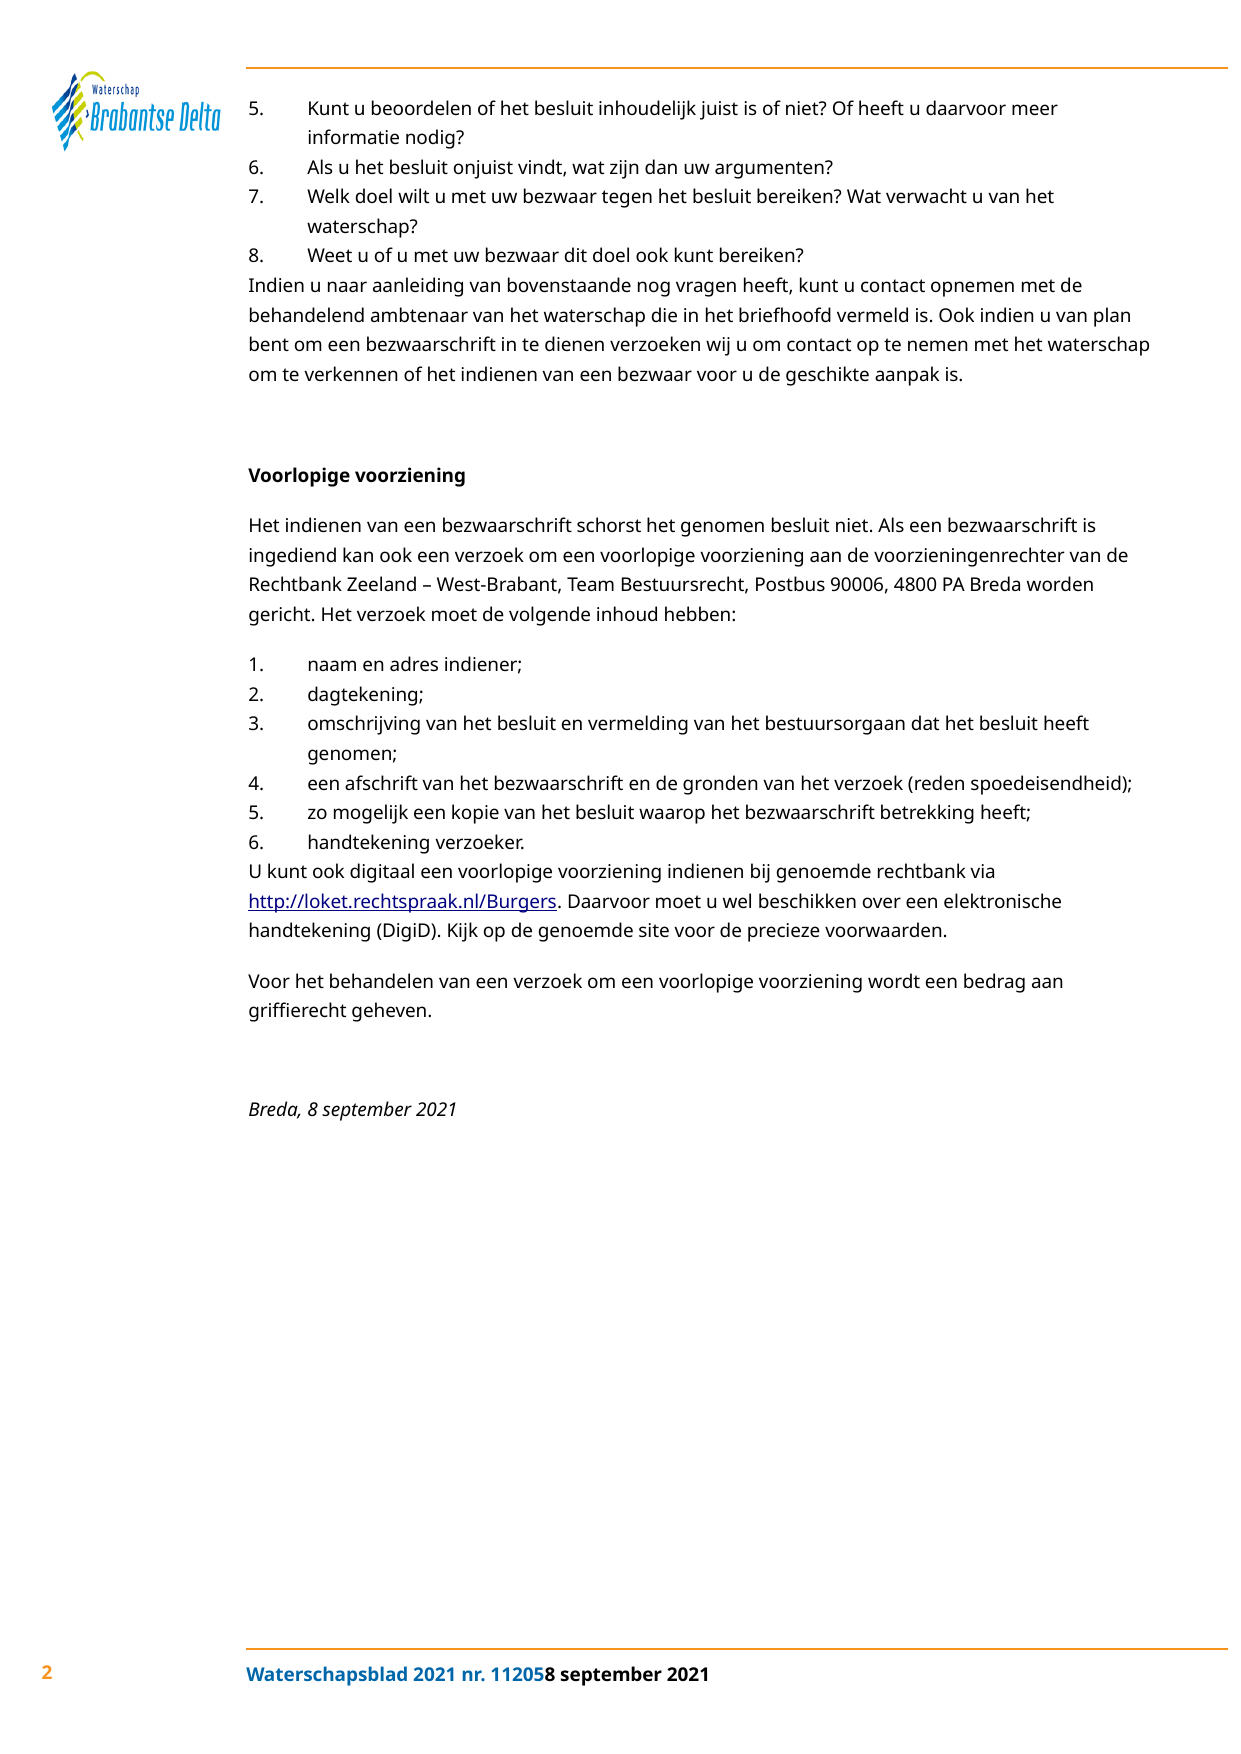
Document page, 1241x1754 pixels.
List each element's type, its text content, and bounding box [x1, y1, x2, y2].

list een afschrift van het bezwaarschrift en de gronden van het verzoek (reden spoedeisendheid); [248, 770, 1152, 796]
text Voor het behandelen van een verzoek om een voorlopige voorziening wordt een bedrag aan griffierecht geheven. [248, 968, 1152, 1023]
list zo mogelijk een kopie van het besluit waarop het bezwaarschrift betrekking heeft; [248, 799, 1152, 825]
picture [41, 47, 231, 172]
list handtekening verzoeker. [248, 829, 1152, 855]
list Als u het besluit onjuist vindt, wat zijn dan uw argumenten? [248, 154, 1152, 180]
text Breda, 8 september 2021 [248, 1096, 1152, 1122]
list omschrijving van het besluit en vermelding van het bestuursorgaan dat het besluit heeft genomen; [248, 711, 1152, 766]
text U kunt ook digitaal een voorlopige voorziening indienen bij genoemde rechtbank via http://loket.rechtspraak.nl/Burgers. Daarvoor moet u wel beschikken over een elektronische handtekening (DigiD). Kijk op de genoemde site voor de precieze voorwaarden. [248, 858, 1152, 943]
list naam en adres indiener; [248, 651, 1152, 677]
list Weet u of u met uw bezwaar dit doel ook kunt bereiken? [248, 243, 1152, 268]
text Indien u naar aanleiding van bovenstaande nog vragen heeft, kunt u contact opnemen met de behandelend ambtenaar van het waterschap die in het briefhoofd vermeld is. Ook indien u van plan bent om een bezwaarschrift in te dienen verzoeken wij u om contact op te nemen met het waterschap om te verkennen of het indienen van een bezwaar voor u de geschikte aanpak is. [248, 272, 1152, 387]
text Het indienen van een bezwaarschrift schorst het genomen besluit niet. Als een bezwaarschrift is ingediend kan ook een verzoek om een voorlopige voorziening aan de voorzieningenrechter van de Rechtbank Zeeland – West-Brabant, Team Bestuursrecht, Postbus 90006, 4800 PA Breda worden gericht. Het verzoek moet de volgende inhoud hebben: [248, 512, 1152, 627]
text Voorlopige voorziening [248, 462, 1152, 488]
list dagtekening; [248, 681, 1152, 707]
list Kunt u beoordelen of het besluit inhoudelijk juist is of niet? Of heeft u daarvoor meer informatie nodig? [248, 95, 1152, 150]
list Welk doel wilt u met uw bezwaar tegen het besluit bereiken? Wat verwacht u van het waterschap? [248, 183, 1152, 239]
